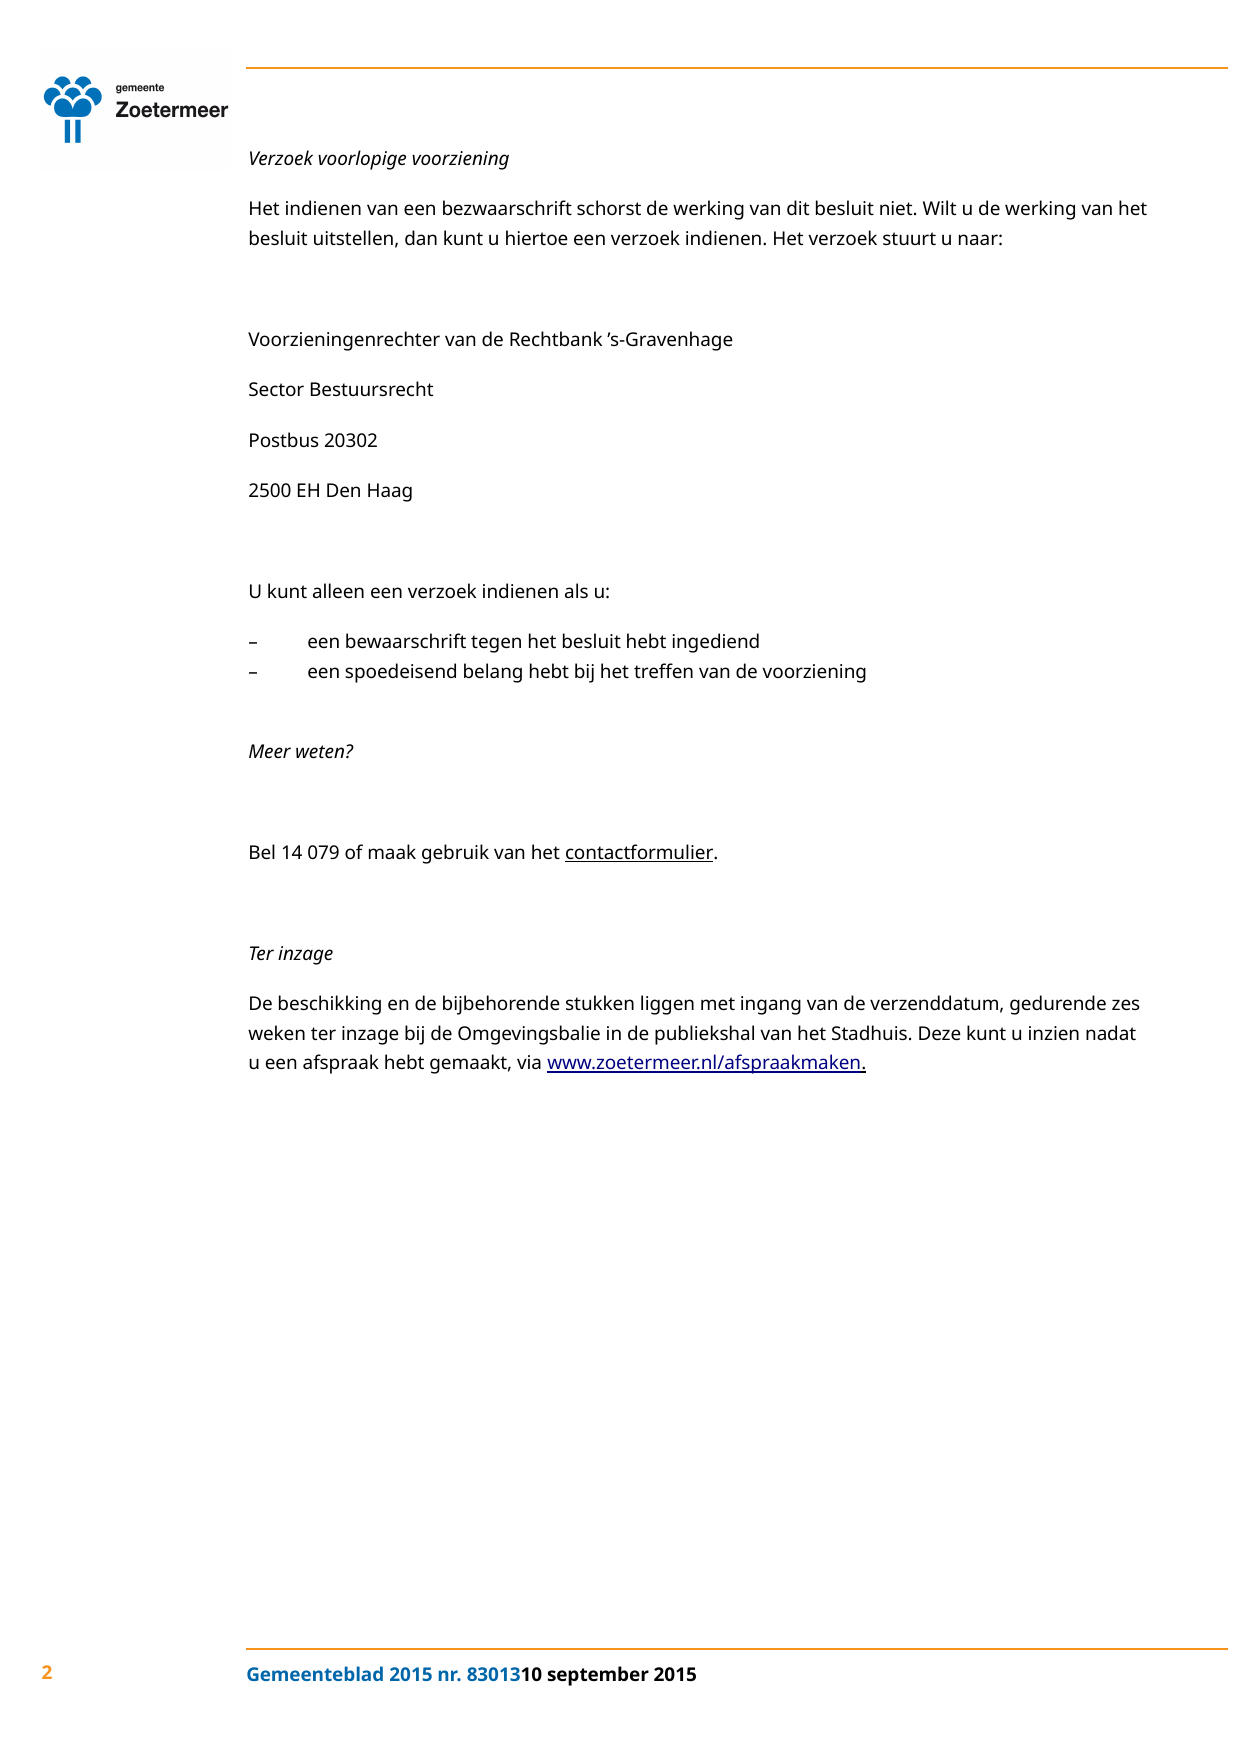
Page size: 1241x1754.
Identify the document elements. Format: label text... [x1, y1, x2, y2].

picture [41, 47, 231, 172]
text Verzoek voorlopige voorziening [248, 145, 1152, 171]
text De beschikking en de bijbehorende stukken liggen met ingang van de verzenddatum, gedurende zes weken ter inzage bij de Omgevingsbalie in de publiekshal van het Stadhuis. Deze kunt u inzien nadat u een afspraak hebt gemaakt, via www.zoetermeer.nl/afspraakmaken. [248, 990, 1152, 1075]
text Bel 14 079 of maak gebruik van het contactformulier. [248, 839, 1152, 865]
text 2500 EH Den Haag [248, 477, 1152, 503]
text U kunt alleen een verzoek indienen als u: [248, 578, 1152, 604]
text Sector Bestuursrecht [248, 376, 1152, 402]
list een bewaarschrift tegen het besluit hebt ingediend [248, 628, 1152, 654]
text Postbus 20302 [248, 427, 1152, 453]
text Het indienen van een bezwaarschrift schorst de werking van dit besluit niet. Wilt u de werking van het besluit uitstellen, dan kunt u hiertoe een verzoek indienen. Het verzoek stuurt u naar: [248, 196, 1152, 251]
text Meer weten? [248, 738, 1152, 764]
text Ter inzage [248, 940, 1152, 966]
text Voorzieningenrechter van de Rechtbank ’s-Gravenhage [248, 326, 1152, 352]
list een spoedeisend belang hebt bij het treffen van de voorziening [248, 658, 1152, 684]
